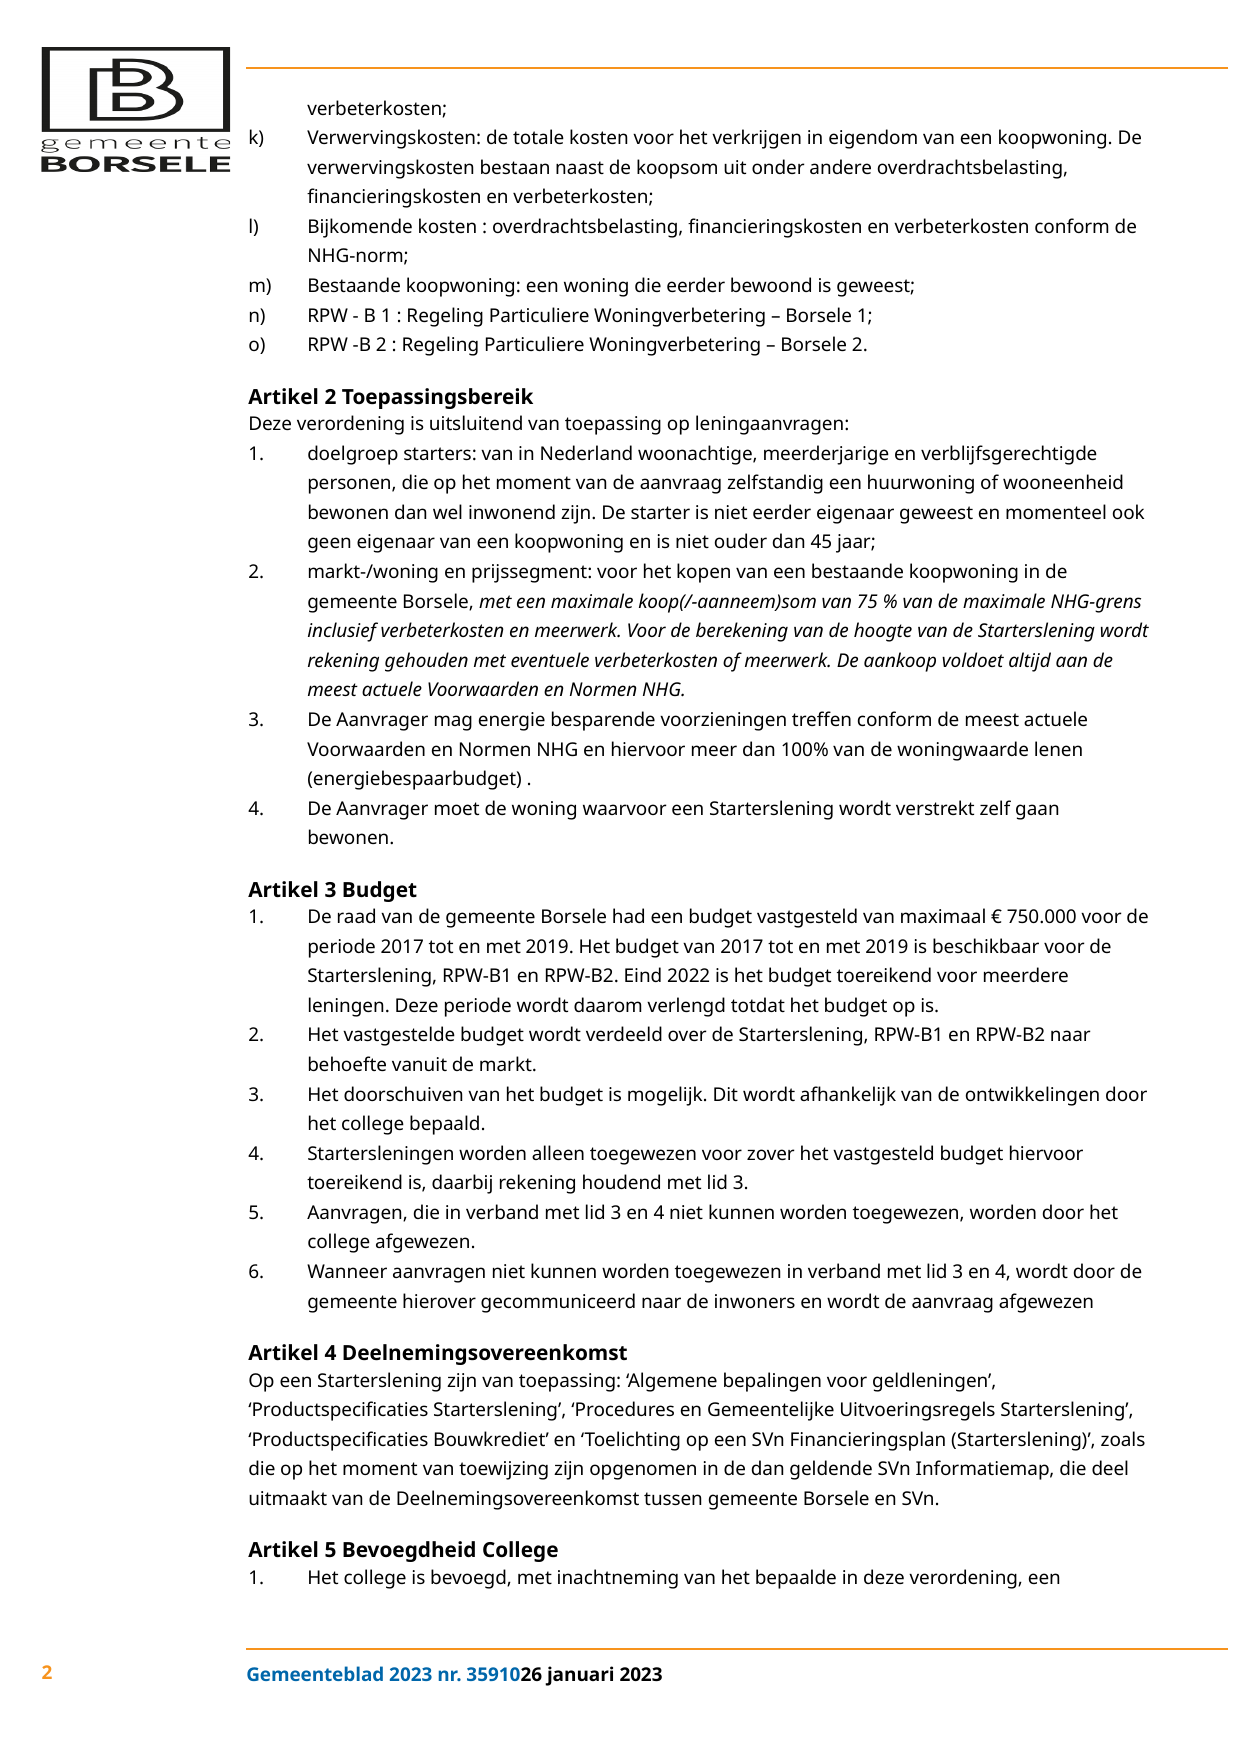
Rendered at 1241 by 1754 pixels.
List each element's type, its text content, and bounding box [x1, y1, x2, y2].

text Op een Starterslening zijn van toepassing: ‘Algemene bepalingen voor geldleningen’, ‘Productspecificaties Starterslening’, ‘Procedures en Gemeentelijke Uitvoeringsregels Starterslening’, ‘Productspecificaties Bouwkrediet’ en ‘Toelichting op een SVn Financieringsplan (Starterslening)’, zoals die op het moment van toewijzing zijn opgenomen in de dan geldende SVn Informatiemap, die deel uitmaakt van de Deelnemingsovereenkomst tussen gemeente Borsele en SVn. [248, 1367, 1152, 1511]
text Artikel 3 Budget [248, 875, 1152, 903]
list markt-/woning en prijssegment: voor het kopen van een bestaande koopwoning in de gemeente Borsele, met een maximale koop(/-aanneem)som van 75 % van de maximale NHG-grens inclusief verbeterkosten en meerwerk. Voor de berekening van de hoogte van de Starterslening wordt rekening gehouden met eventuele verbeterkosten of meerwerk. De aankoop voldoet altijd aan de meest actuele Voorwaarden en Normen NHG. [248, 558, 1152, 702]
list doelgroep starters: van in Nederland woonachtige, meerderjarige en verblijfsgerechtigde personen, die op het moment van de aanvraag zelfstandig een huurwoning of wooneenheid bewonen dan wel inwonend zijn. De starter is niet eerder eigenaar geweest en momenteel ook geen eigenaar van een koopwoning en is niet ouder dan 45 jaar; [248, 440, 1152, 554]
list RPW -B 2 : Regeling Particuliere Woningverbetering – Borsele 2. [248, 331, 1152, 357]
list RPW - B 1 : Regeling Particuliere Woningverbetering – Borsele 1; [248, 302, 1152, 328]
text Artikel 2 Toepassingsbereik [248, 382, 1152, 410]
list Verwervingskosten: de totale kosten voor het verkrijgen in eigendom van een koopwoning. De verwervingskosten bestaan naast de koopsom uit onder andere overdrachtsbelasting, financieringskosten en verbeterkosten; [248, 124, 1152, 209]
text Artikel 4 Deelnemingsovereenkomst [248, 1338, 1152, 1367]
text Deze verordening is uitsluitend van toepassing op leningaanvragen: [248, 410, 1152, 436]
list Bijkomende kosten : overdrachtsbelasting, financieringskosten en verbeterkosten conform de NHG-norm; [248, 213, 1152, 268]
list Het doorschuiven van het budget is mogelijk. Dit wordt afhankelijk van de ontwikkelingen door het college bepaald. [248, 1081, 1152, 1136]
list Het vastgestelde budget wordt verdeeld over de Starterslening, RPW-B1 en RPW-B2 naar behoefte vanuit de markt. [248, 1022, 1152, 1077]
list De Aanvrager mag energie besparende voorzieningen treffen conform de meest actuele Voorwaarden en Normen NHG en hiervoor meer dan 100% van de woningwaarde lenen (energiebespaarbudget) . [248, 706, 1152, 791]
list De raad van de gemeente Borsele had een budget vastgesteld van maximaal € 750.000 voor de periode 2017 tot en met 2019. Het budget van 2017 tot en met 2019 is beschikbaar voor de Starterslening, RPW-B1 en RPW-B2. Eind 2022 is het budget toereikend voor meerdere leningen. Deze periode wordt daarom verlengd totdat het budget op is. [248, 903, 1152, 1018]
text Artikel 5 Bevoegdheid College [248, 1536, 1152, 1564]
list De Aanvrager moet de woning waarvoor een Starterslening wordt verstrekt zelf gaan bewonen. [248, 795, 1152, 850]
list Bestaande koopwoning: een woning die eerder bewoond is geweest; [248, 272, 1152, 298]
list Aanvragen, die in verband met lid 3 en 4 niet kunnen worden toegewezen, worden door het college afgewezen. [248, 1199, 1152, 1254]
picture [41, 47, 231, 172]
list Startersleningen worden alleen toegewezen voor zover het vastgesteld budget hiervoor toereikend is, daarbij rekening houdend met lid 3. [248, 1140, 1152, 1195]
list Het college is bevoegd, met inachtneming van het bepaalde in deze verordening, een [248, 1564, 1152, 1590]
list Wanneer aanvragen niet kunnen worden toegewezen in verband met lid 3 en 4, wordt door de gemeente hierover gecommuniceerd naar de inwoners en wordt de aanvraag afgewezen [248, 1258, 1152, 1314]
list verbeterkosten; [248, 95, 1152, 121]
